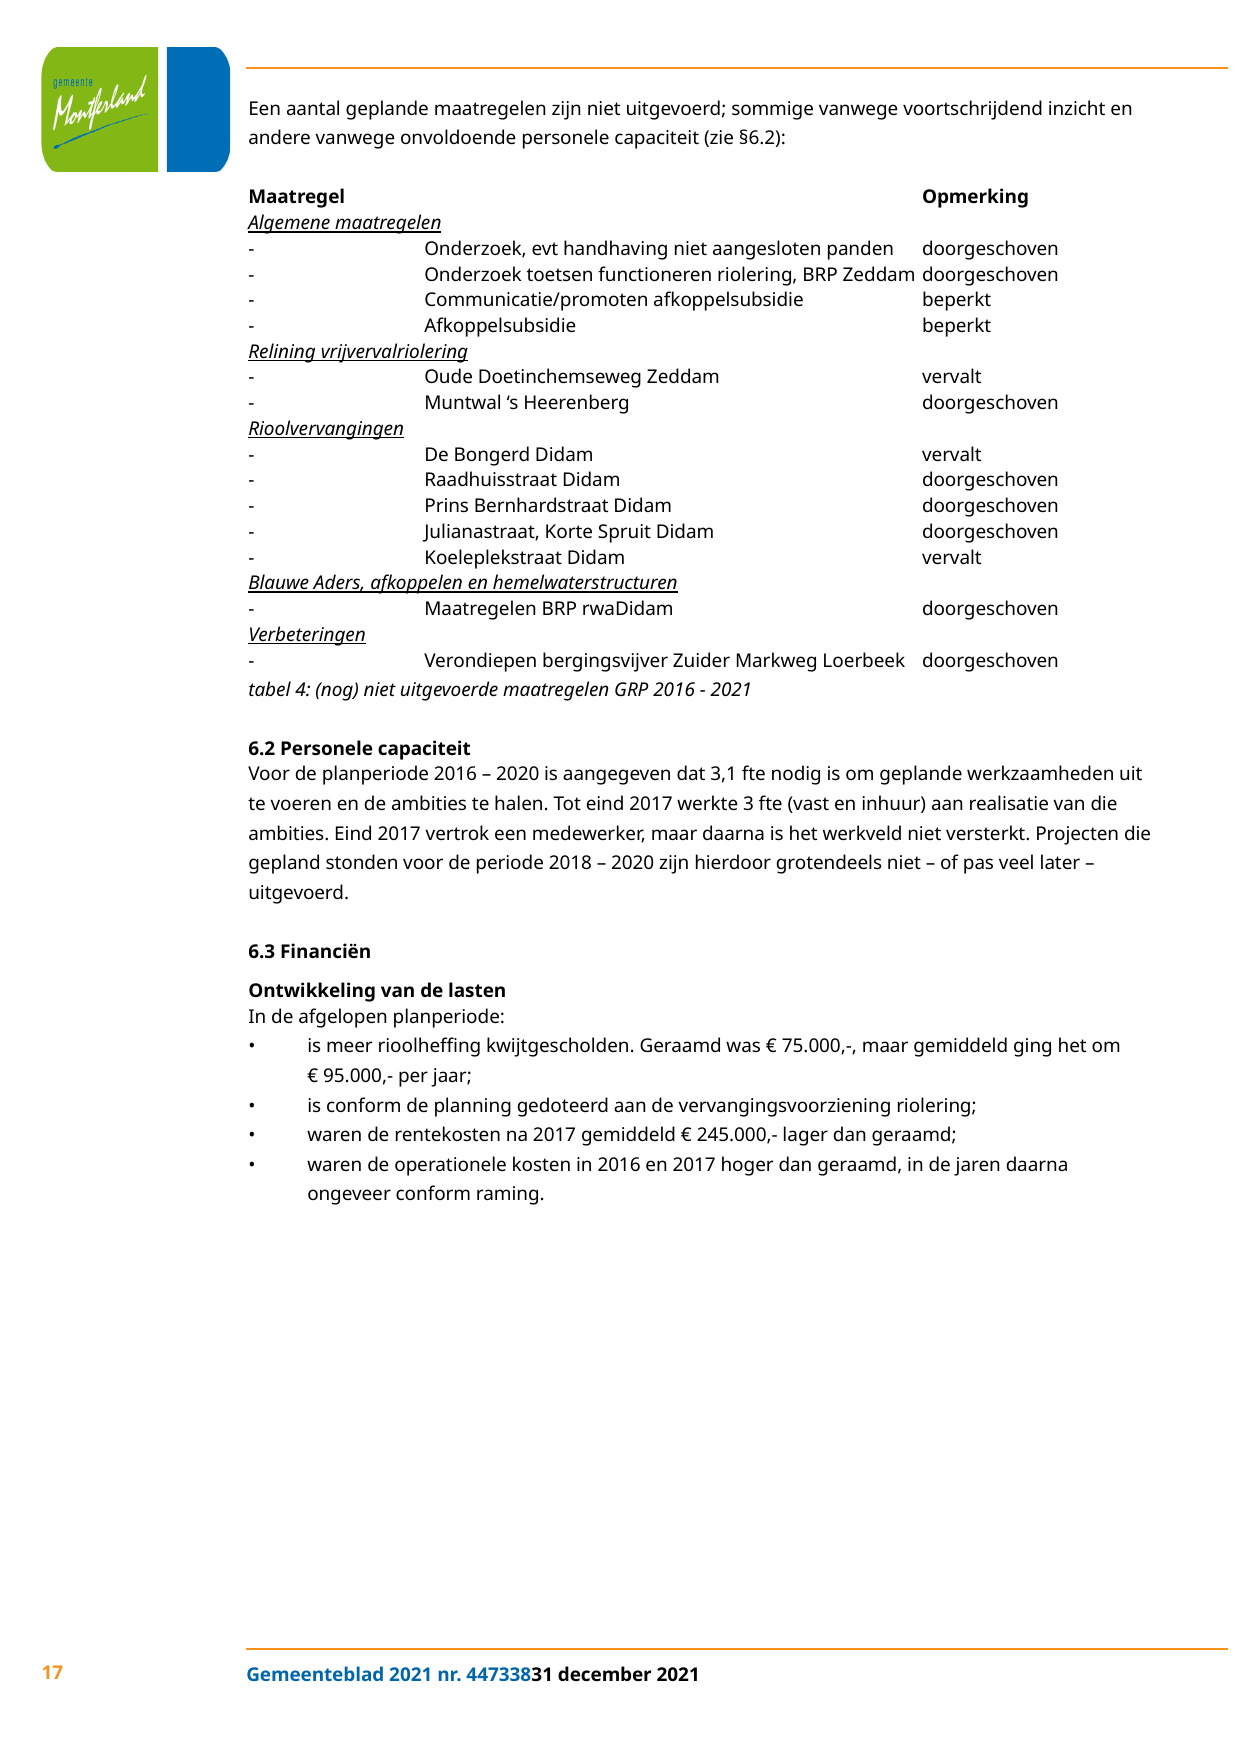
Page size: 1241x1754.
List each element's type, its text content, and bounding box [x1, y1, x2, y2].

table_cell doorgeschoven [922, 235, 1152, 261]
list is conform de planning gedoteerd aan de vervangingsvoorziening riolering; [248, 1092, 1152, 1118]
table_cell Maatregelen BRP rwaDidam [424, 595, 922, 621]
table_cell vervalt [922, 441, 1152, 467]
table_cell doorgeschoven [922, 261, 1152, 287]
table_cell Blauwe Aders, afkoppelen en hemelwaterstructuren [248, 570, 1152, 595]
table_cell - [248, 390, 424, 415]
list is meer rioolheffing kwijtgescholden. Geraamd was € 75.000,-, maar gemiddeld ging het om € 95.000,- per jaar; [248, 1033, 1152, 1088]
text Ontwikkeling van de lasten [248, 977, 1152, 1003]
table_cell Julianastraat, Korte Spruit Didam [424, 518, 922, 544]
text Voor de planperiode 2016 – 2020 is aangegeven dat 3,1 fte nodig is om geplande werkzaamheden uit te voeren en de ambities te halen. Tot eind 2017 werkte 3 fte (vast en inhuur) aan realisatie van die ambities. Eind 2017 vertrok een medewerker, maar daarna is het werkveld niet versterkt. Projecten die gepland stonden voor de periode 2018 – 2020 zijn hierdoor grotendeels niet – of pas veel later – uitgevoerd. [248, 761, 1152, 905]
table_cell doorgeschoven [922, 467, 1152, 492]
table_cell Verbeteringen [248, 621, 1152, 647]
table_cell - [248, 647, 424, 672]
table_cell - [248, 595, 424, 621]
table_cell - [248, 544, 424, 569]
text tabel 4: (nog) niet uitgevoerde maatregelen GRP 2016 - 2021 [248, 676, 1152, 701]
table_cell beperkt [922, 312, 1152, 338]
picture [41, 47, 231, 172]
table_cell - [248, 235, 424, 261]
table_cell - [248, 287, 424, 312]
text In de afgelopen planperiode: [248, 1003, 1152, 1029]
table_header Maatregel [248, 184, 922, 209]
table_cell Relining vrijvervalriolering [248, 338, 1152, 364]
table_cell doorgeschoven [922, 595, 1152, 621]
table_cell vervalt [922, 544, 1152, 569]
table_cell - [248, 518, 424, 544]
table_cell Onderzoek toetsen functioneren riolering, BRP Zeddam [424, 261, 922, 287]
table_cell Muntwal ‘s Heerenberg [424, 390, 922, 415]
table_cell doorgeschoven [922, 390, 1152, 415]
table_cell doorgeschoven [922, 518, 1152, 544]
table_cell vervalt [922, 364, 1152, 389]
table_cell - [248, 493, 424, 518]
text 6.2 Personele capaciteit [248, 735, 1152, 761]
list waren de operationele kosten in 2016 en 2017 hoger dan geraamd, in de jaren daarna ongeveer conform raming. [248, 1151, 1152, 1206]
table_header Opmerking [922, 184, 1152, 209]
table_cell Algemene maatregelen [248, 209, 1152, 235]
table_cell Afkoppelsubsidie [424, 312, 922, 338]
table_cell doorgeschoven [922, 493, 1152, 518]
list waren de rentekosten na 2017 gemiddeld € 245.000,- lager dan geraamd; [248, 1121, 1152, 1147]
table_cell - [248, 441, 424, 467]
text Een aantal geplande maatregelen zijn niet uitgevoerd; sommige vanwege voortschrijdend inzicht en andere vanwege onvoldoende personele capaciteit (zie §6.2): [248, 95, 1152, 150]
table_cell Communicatie/promoten afkoppelsubsidie [424, 287, 922, 312]
table_cell - [248, 312, 424, 338]
table_cell Onderzoek, evt handhaving niet aangesloten panden [424, 235, 922, 261]
table_cell Raadhuisstraat Didam [424, 467, 922, 492]
table_cell doorgeschoven [922, 647, 1152, 672]
table_cell Koeleplekstraat Didam [424, 544, 922, 569]
table_cell - [248, 467, 424, 492]
text 6.3 Financiën [248, 938, 1152, 964]
table_cell De Bongerd Didam [424, 441, 922, 467]
table_cell - [248, 364, 424, 389]
table_cell Prins Bernhardstraat Didam [424, 493, 922, 518]
table_cell Rioolvervangingen [248, 415, 1152, 441]
table_cell Verondiepen bergingsvijver Zuider Markweg Loerbeek [424, 647, 922, 672]
table_cell beperkt [922, 287, 1152, 312]
table_cell - [248, 261, 424, 287]
table_cell Oude Doetinchemseweg Zeddam [424, 364, 922, 389]
